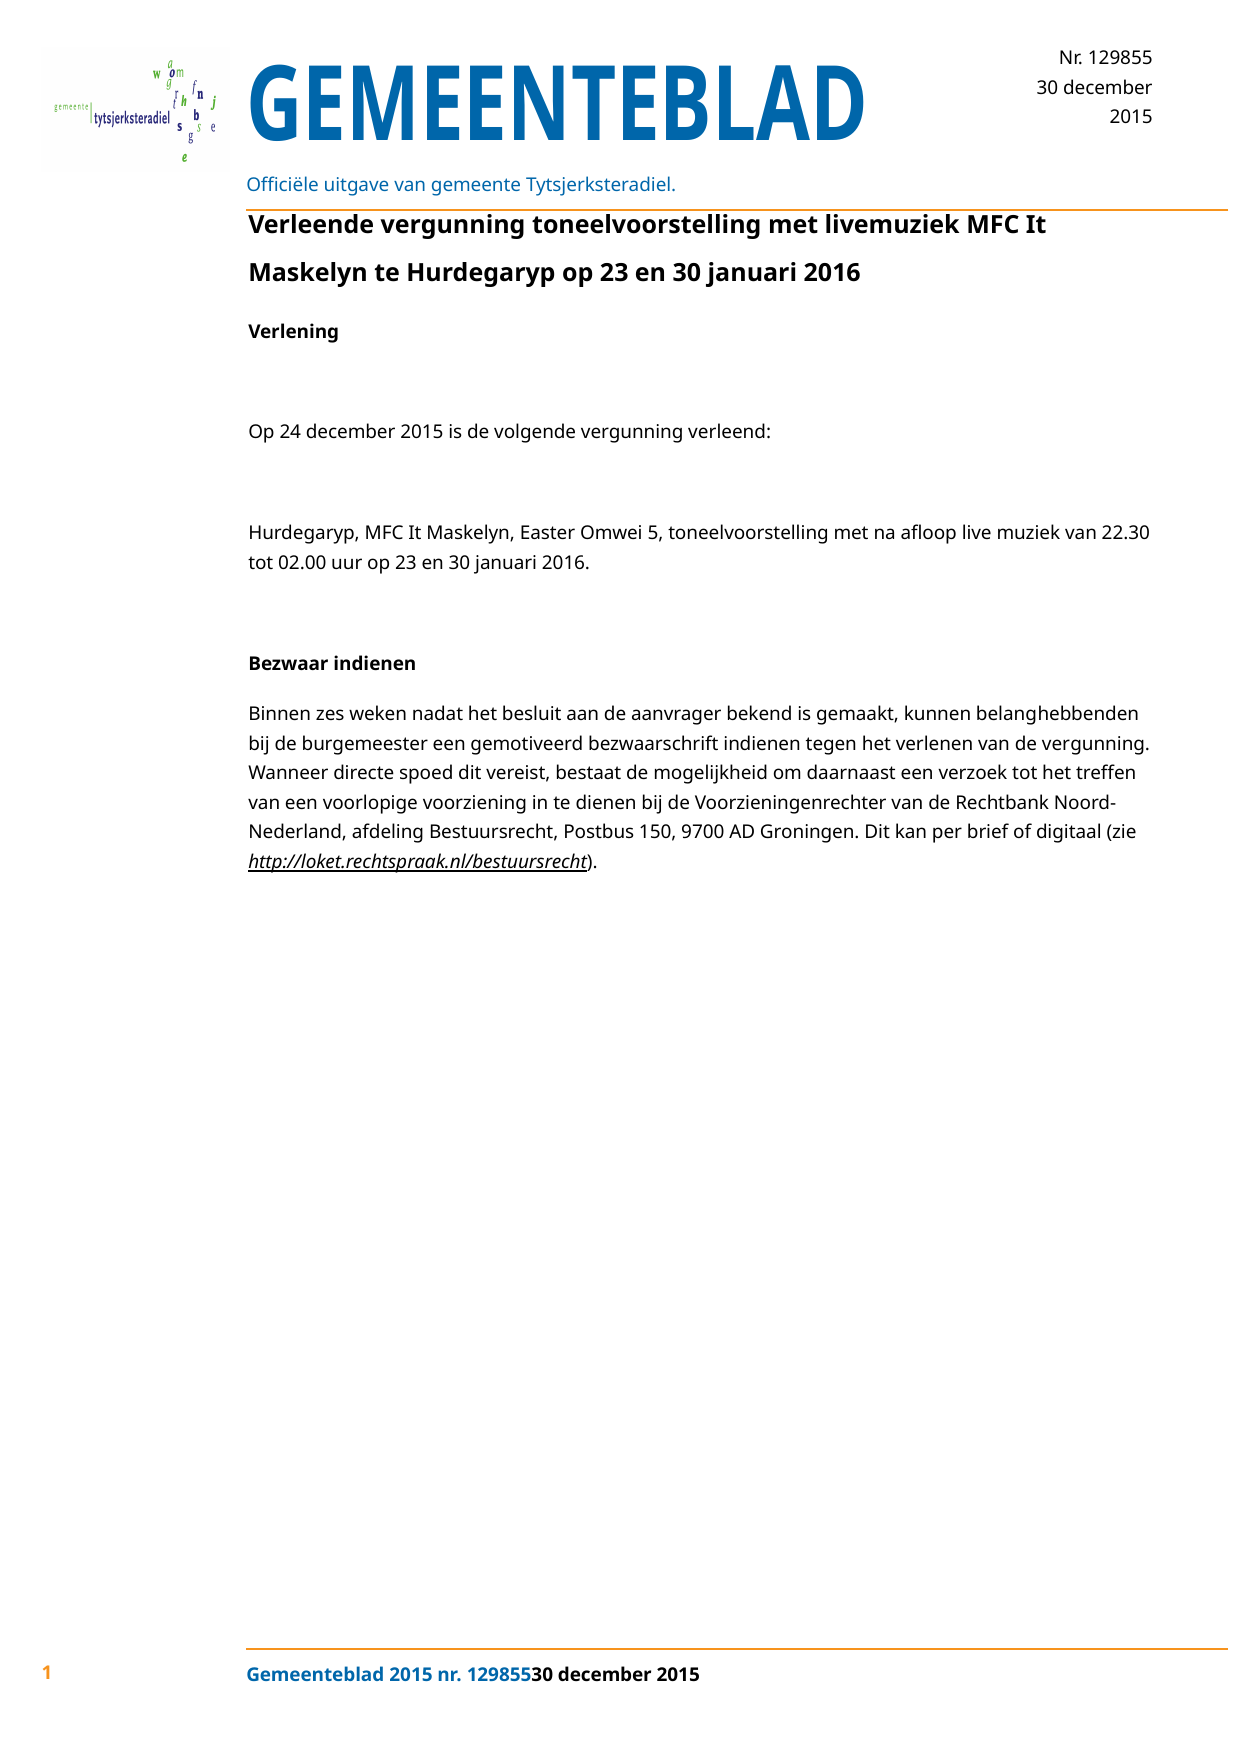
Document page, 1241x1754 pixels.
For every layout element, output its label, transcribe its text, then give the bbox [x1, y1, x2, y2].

text Binnen zes weken nadat het besluit aan de aanvrager bekend is gemaakt, kunnen belang­hebbenden bij de burgemeester een gemotiveerd bezwaarschrift indienen tegen het verlenen van de ver­gunning. Wanneer directe spoed dit vereist, bestaat de mogelijkheid om daarnaast een verzoek tot het treffen van een voorlopige voorziening in te dienen bij de Voorzieningenrechter van de Rechtbank Noord-Nederland, afdeling Bestuursrecht, Postbus 150, 9700 AD Groningen. Dit kan per brief of digitaal (zie http://loket.rechtspraak.nl/bestuursrecht). [248, 700, 1152, 874]
text Verleende vergunning toneelvoorstelling met livemuziek MFC It Maskelyn te Hurdegaryp op 23 en 30 januari 2016 [248, 211, 1152, 288]
text Hurdegaryp, MFC It Maskelyn, Easter Omwei 5, toneelvoorstelling met na afloop live muziek van 22.30 tot 02.00 uur op 23 en 30 januari 2016. [248, 519, 1152, 575]
picture [41, 47, 231, 172]
text Op 24 december 2015 is de volgende vergunning ver­leend: [248, 419, 1152, 444]
text Verlening [248, 318, 1152, 344]
text Bezwaar indienen [248, 650, 1152, 676]
